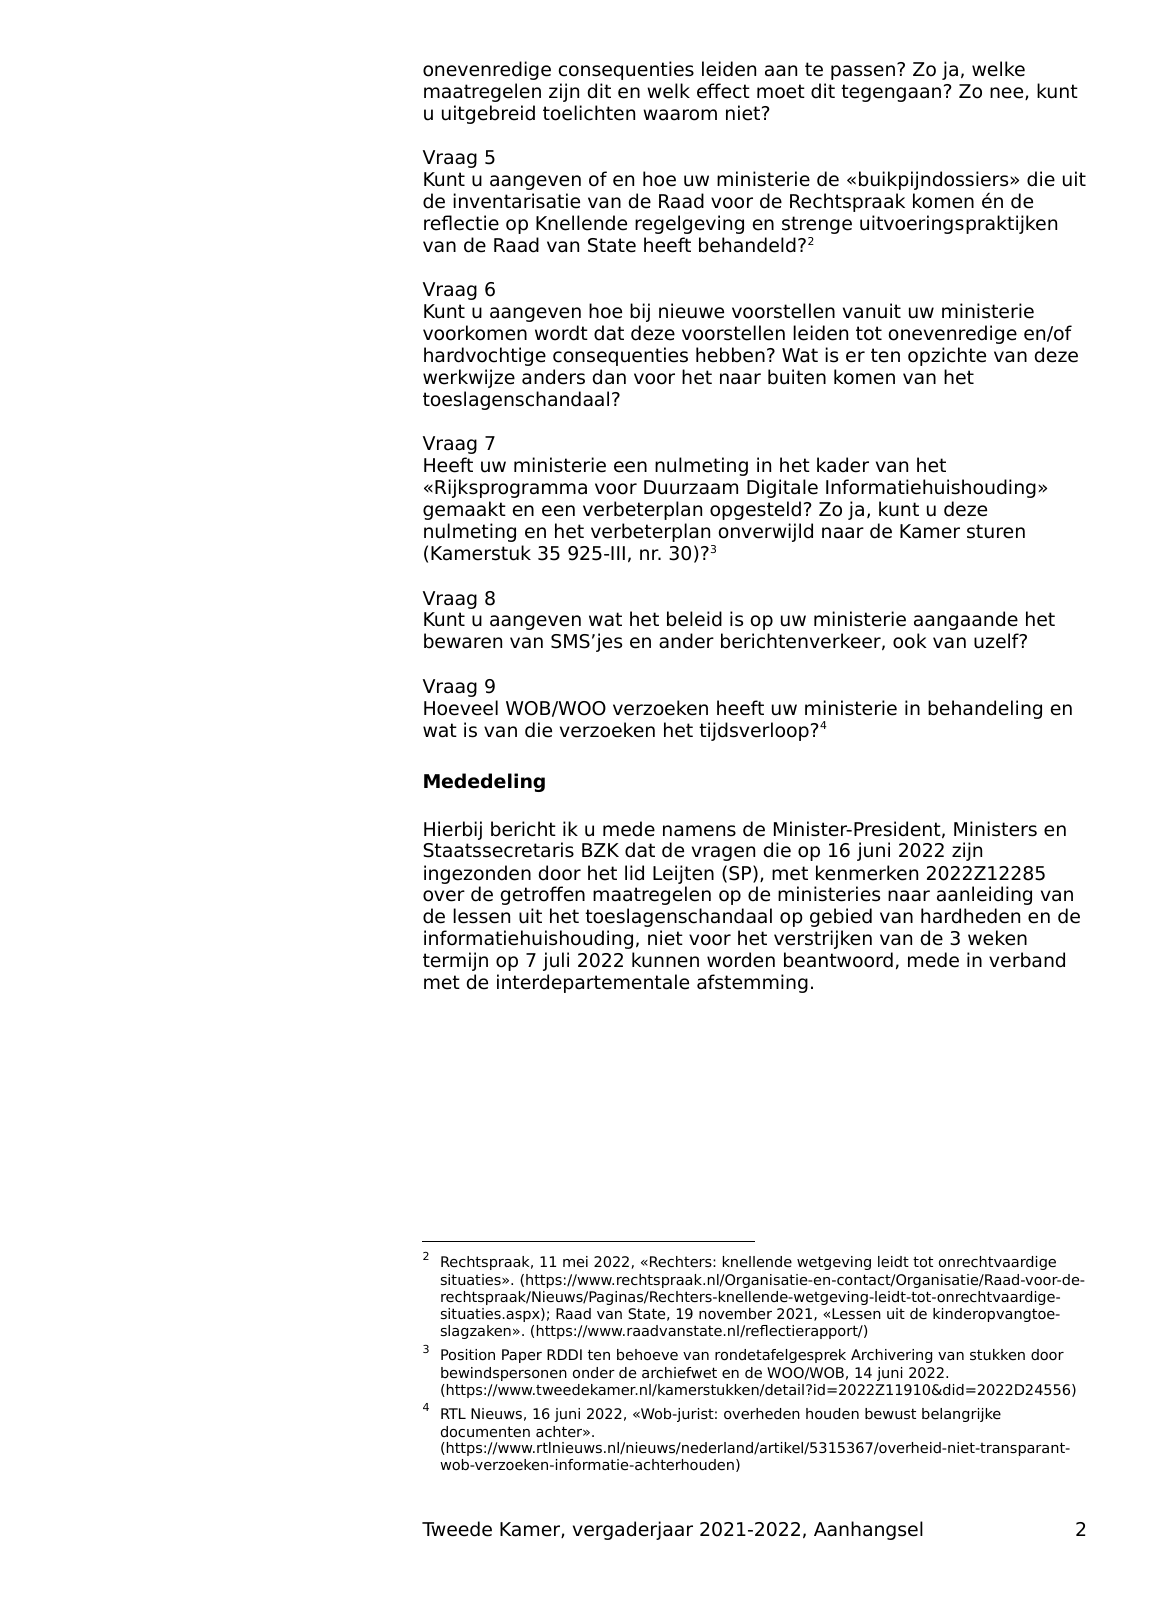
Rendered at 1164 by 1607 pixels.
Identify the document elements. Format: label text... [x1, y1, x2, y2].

text Vraag 5 [422, 147, 1087, 169]
text Rechtspraak, 11 mei 2022, «Rechters: knellende wetgeving leidt tot onrechtvaardige situaties». (https://www.rechtspraak.nl/Organisatie-en-contact/Organisatie/Raad-voor-de-rechtspraak/Nieuws/Paginas/Rechters-knellende-wetgeving-leidt-tot-onrechtvaardige-situaties.aspx); Raad van State, 19 november 2021, «Les­sen uit de kin­der­op­vang­toe­slag­za­ken». (https://www.raadvanstate.nl/reflectierapport/) [422, 1250, 1087, 1340]
text Hierbij bericht ik u mede namens de Minister-President, Ministers en Staatssecretaris BZK dat de vragen die op 16 juni 2022 zijn ingezonden door het lid Leijten (SP), met kenmerken 2022Z12285 over de getroffen maatregelen op de ministeries naar aanleiding van de lessen uit het toeslagenschandaal op gebied van hardheden en de informatiehuishouding, niet voor het verstrijken van de 3 weken termijn op 7 juli 2022 kunnen worden beantwoord, mede in verband met de interdepartementale afstemming. [422, 818, 1087, 994]
text Vraag 9 [422, 676, 1087, 697]
text Position Paper RDDI ten behoeve van rondetafelgesprek Archivering van stukken door bewindspersonen onder de archiefwet en de WOO/WOB, 14 juni 2022. (https://www.tweedekamer.nl/kamerstukken/detail?id=2022Z11910&did=2022D24556) [422, 1343, 1087, 1399]
text Kunt u aangeven wat het beleid is op uw ministerie aangaande het bewaren van SMS’jes en ander berichtenverkeer, ook van uzelf? [422, 609, 1087, 653]
text Vraag 8 [422, 587, 1087, 609]
text Kunt u aangeven hoe bij nieuwe voorstellen vanuit uw ministerie voorkomen wordt dat deze voorstellen leiden tot onevenredige en/of hardvochtige consequenties hebben? Wat is er ten opzichte van deze werkwijze anders dan voor het naar buiten komen van het toeslagenschandaal? [422, 301, 1087, 411]
text Kunt u aangeven of en hoe uw ministerie de «buikpijndossiers» die uit de inventarisatie van de Raad voor de Rechtspraak komen én de reflectie op Knellende regelgeving en strenge uitvoerings­praktijken van de Raad van State heeft behandeld? [422, 169, 1087, 257]
subtitle Mededeling [422, 771, 1087, 793]
text Hoeveel WOB/WOO verzoeken heeft uw ministerie in behandeling en wat is van die verzoeken het tijdsverloop? [422, 697, 1087, 741]
text RTL Nieuws, 16 juni 2022, «Wob-jurist: overheden houden bewust belangrijke documenten achter». (https://www.rtlnieuws.nl/nieuws/nederland/artikel/5315367/overheid-niet-transparant-wob-verzoeken-informatie-achterhouden) [422, 1402, 1087, 1474]
text onevenredige consequenties leiden aan te passen? Zo ja, welke maatregelen zijn dit en welk effect moet dit tegengaan? Zo nee, kunt u uitgebreid toelichten waarom niet? [422, 59, 1087, 125]
text Vraag 7 [422, 433, 1087, 455]
text Vraag 6 [422, 279, 1087, 301]
text Heeft uw ministerie een nulmeting in het kader van het «Rijksprogramma voor Duurzaam Digitale Informatiehuishouding» gemaakt en een verbeterplan opgesteld? Zo ja, kunt u deze nulmeting en het verbeterplan onverwijld naar de Kamer sturen (Kamerstuk 35 925-III, nr. 30)? [422, 455, 1087, 565]
